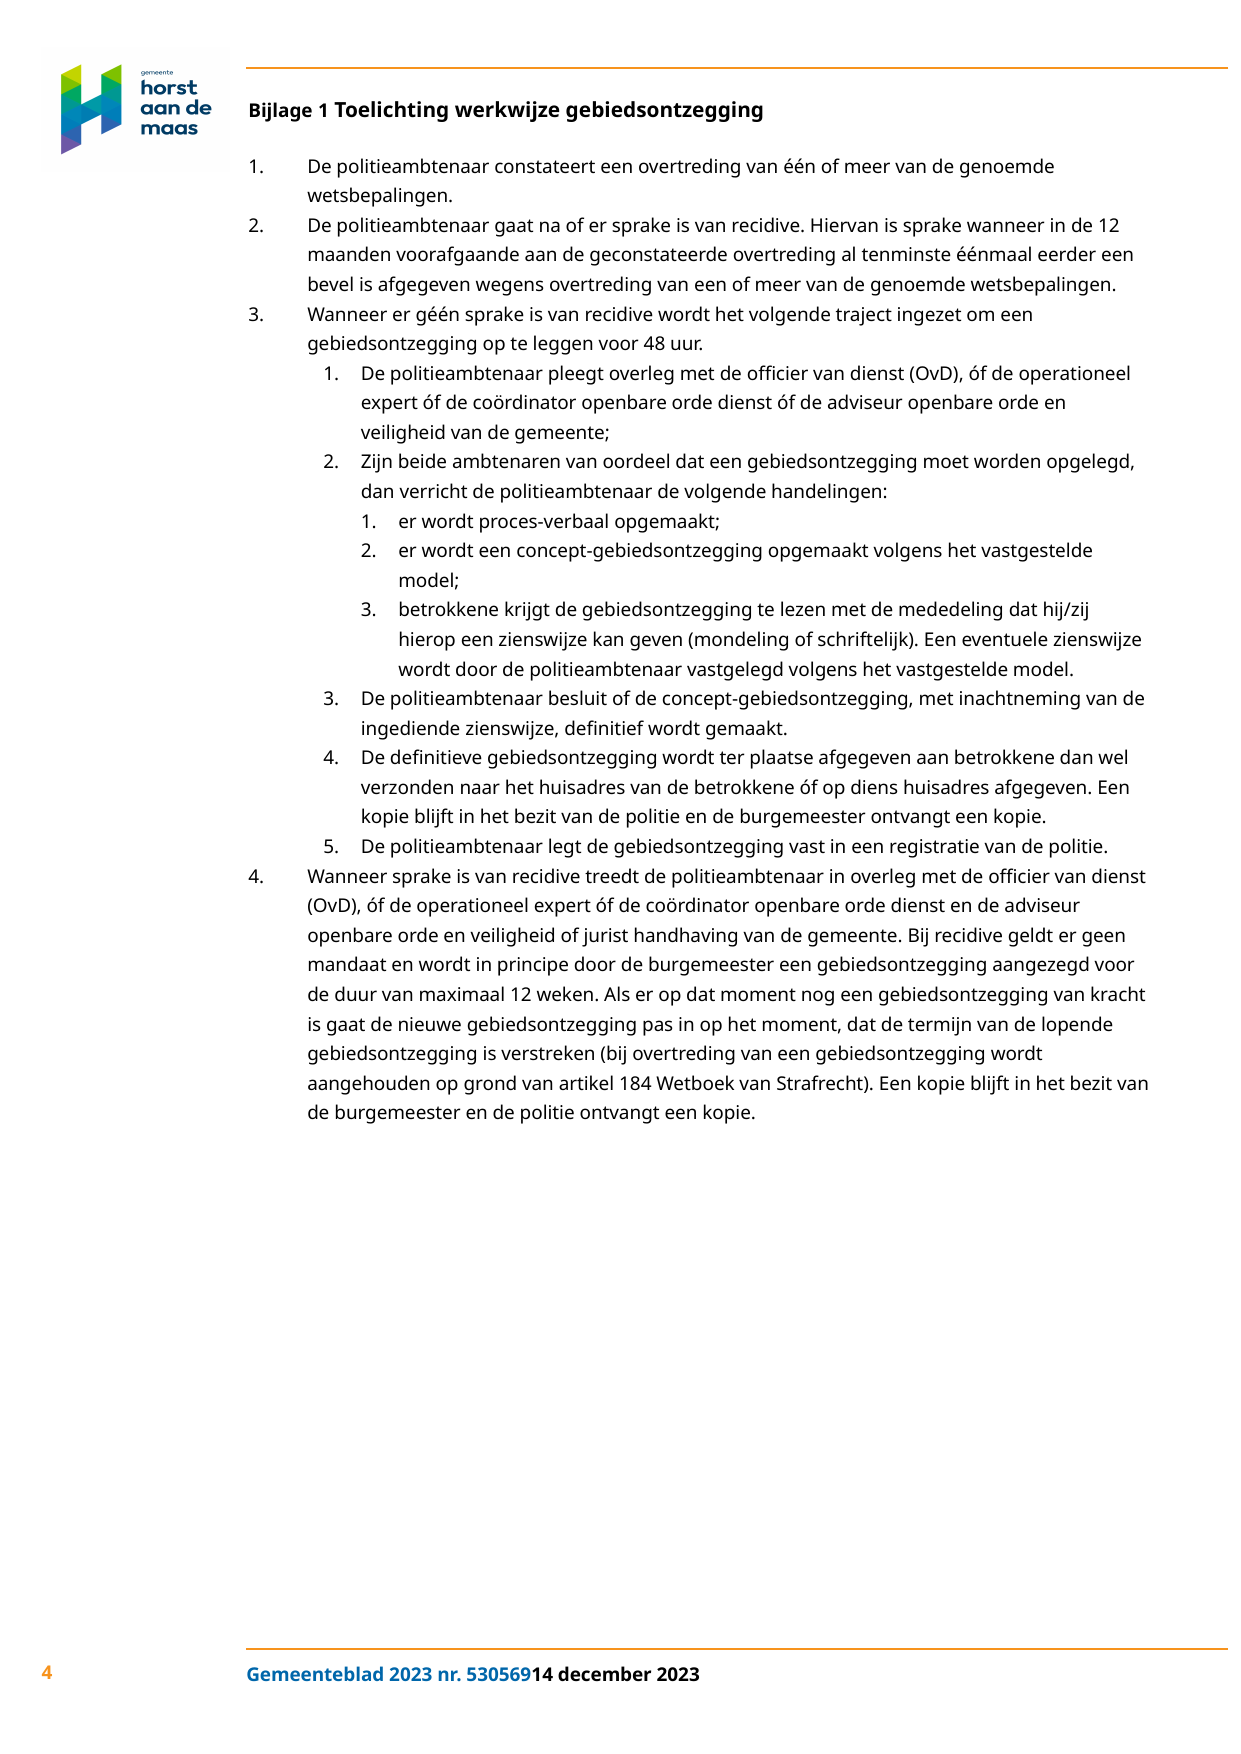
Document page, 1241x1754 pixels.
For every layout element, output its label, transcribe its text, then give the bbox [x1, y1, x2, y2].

list er wordt proces-verbaal opgemaakt; [361, 508, 1152, 534]
list De politieambtenaar constateert een overtreding van één of meer van de genoemde wetsbepalingen. [248, 153, 1152, 208]
list Wanneer sprake is van recidive treedt de politieambtenaar in overleg met de officier van dienst (OvD), óf de operationeel expert óf de coördinator openbare orde dienst en de adviseur openbare orde en veiligheid of jurist handhaving van de gemeente. Bij recidive geldt er geen mandaat en wordt in principe door de burgemeester een gebiedsontzegging aangezegd voor de duur van maximaal 12 weken. Als er op dat moment nog een gebiedsontzegging van kracht is gaat de nieuwe gebiedsontzegging pas in op het moment, dat de termijn van de lopende gebiedsontzegging is verstreken (bij overtreding van een gebiedsontzegging wordt aangehouden op grond van artikel 184 Wetboek van Strafrecht). Een kopie blijft in het bezit van de burgemeester en de politie ontvangt een kopie. [248, 863, 1152, 1125]
list er wordt een concept-gebiedsontzegging opgemaakt volgens het vastgestelde model; [361, 537, 1152, 593]
list De politieambtenaar gaat na of er sprake is van recidive. Hiervan is sprake wanneer in de 12 maanden voorafgaande aan de geconstateerde overtreding al tenminste éénmaal eerder een bevel is afgegeven wegens overtreding van een of meer van de genoemde wetsbepalingen. [248, 212, 1152, 297]
list De politieambtenaar pleegt overleg met de officier van dienst (OvD), óf de operationeel expert óf de coördinator openbare orde dienst óf de adviseur openbare orde en veiligheid van de gemeente; [323, 360, 1152, 445]
list Wanneer er géén sprake is van recidive wordt het volgende traject ingezet om een gebiedsontzegging op te leggen voor 48 uur. [248, 301, 1152, 356]
list Zijn beide ambtenaren van oordeel dat een gebiedsontzegging moet worden opgelegd, dan verricht de politieambtenaar de volgende handelingen: [323, 449, 1152, 504]
text Bijlage 1 Toelichting werkwijze gebiedsontzegging [248, 95, 1152, 123]
list De politieambtenaar legt de gebiedsontzegging vast in een registratie van de politie. [323, 833, 1152, 859]
list betrokkene krijgt de gebiedsontzegging te lezen met de mededeling dat hij/zij hierop een zienswijze kan geven (mondeling of schriftelijk). Een eventuele zienswijze wordt door de politieambtenaar vastgelegd volgens het vastgestelde model. [361, 597, 1152, 682]
list De politieambtenaar besluit of de concept-gebiedsontzegging, met inachtneming van de ingediende zienswijze, definitief wordt gemaakt. [323, 685, 1152, 741]
picture [41, 47, 231, 172]
list De definitieve gebiedsontzegging wordt ter plaatse afgegeven aan betrokkene dan wel verzonden naar het huisadres van de betrokkene óf op diens huisadres afgegeven. Een kopie blijft in het bezit van de politie en de burgemeester ontvangt een kopie. [323, 744, 1152, 829]
